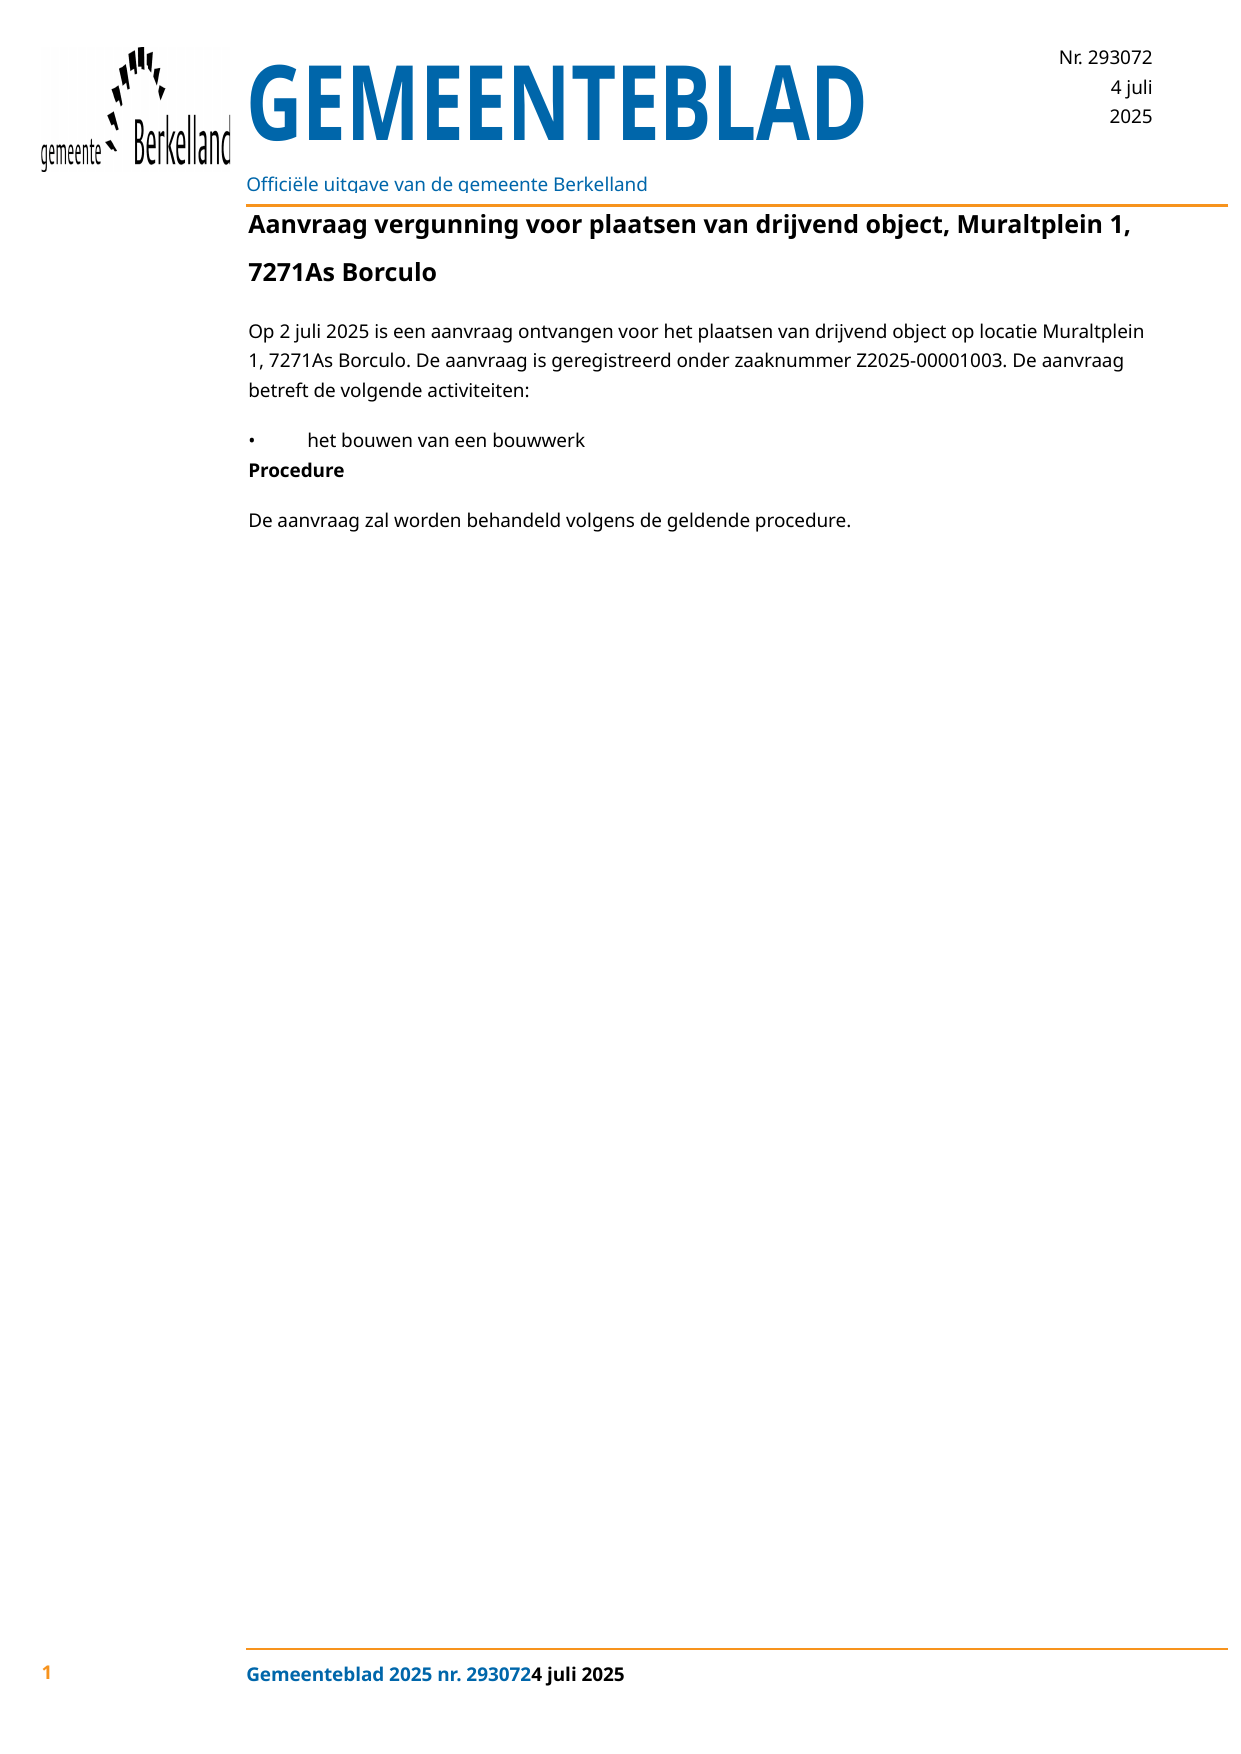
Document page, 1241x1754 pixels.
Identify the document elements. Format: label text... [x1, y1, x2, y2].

text Aanvraag vergunning voor plaatsen van drijvend object, Muraltplein 1, 7271As Borculo [248, 207, 1152, 288]
picture [41, 47, 231, 172]
text De aanvraag zal worden behandeld volgens de geldende procedure. [248, 507, 1152, 533]
text Op 2 juli 2025 is een aanvraag ontvangen voor het plaatsen van drijvend object op locatie Muraltplein 1, 7271As Borculo. De aanvraag is geregistreerd onder zaaknummer Z2025-00001003. De aanvraag betreft de volgende activiteiten: [248, 318, 1152, 403]
text Procedure [248, 457, 1152, 483]
list het bouwen van een bouwwerk [248, 427, 1152, 453]
